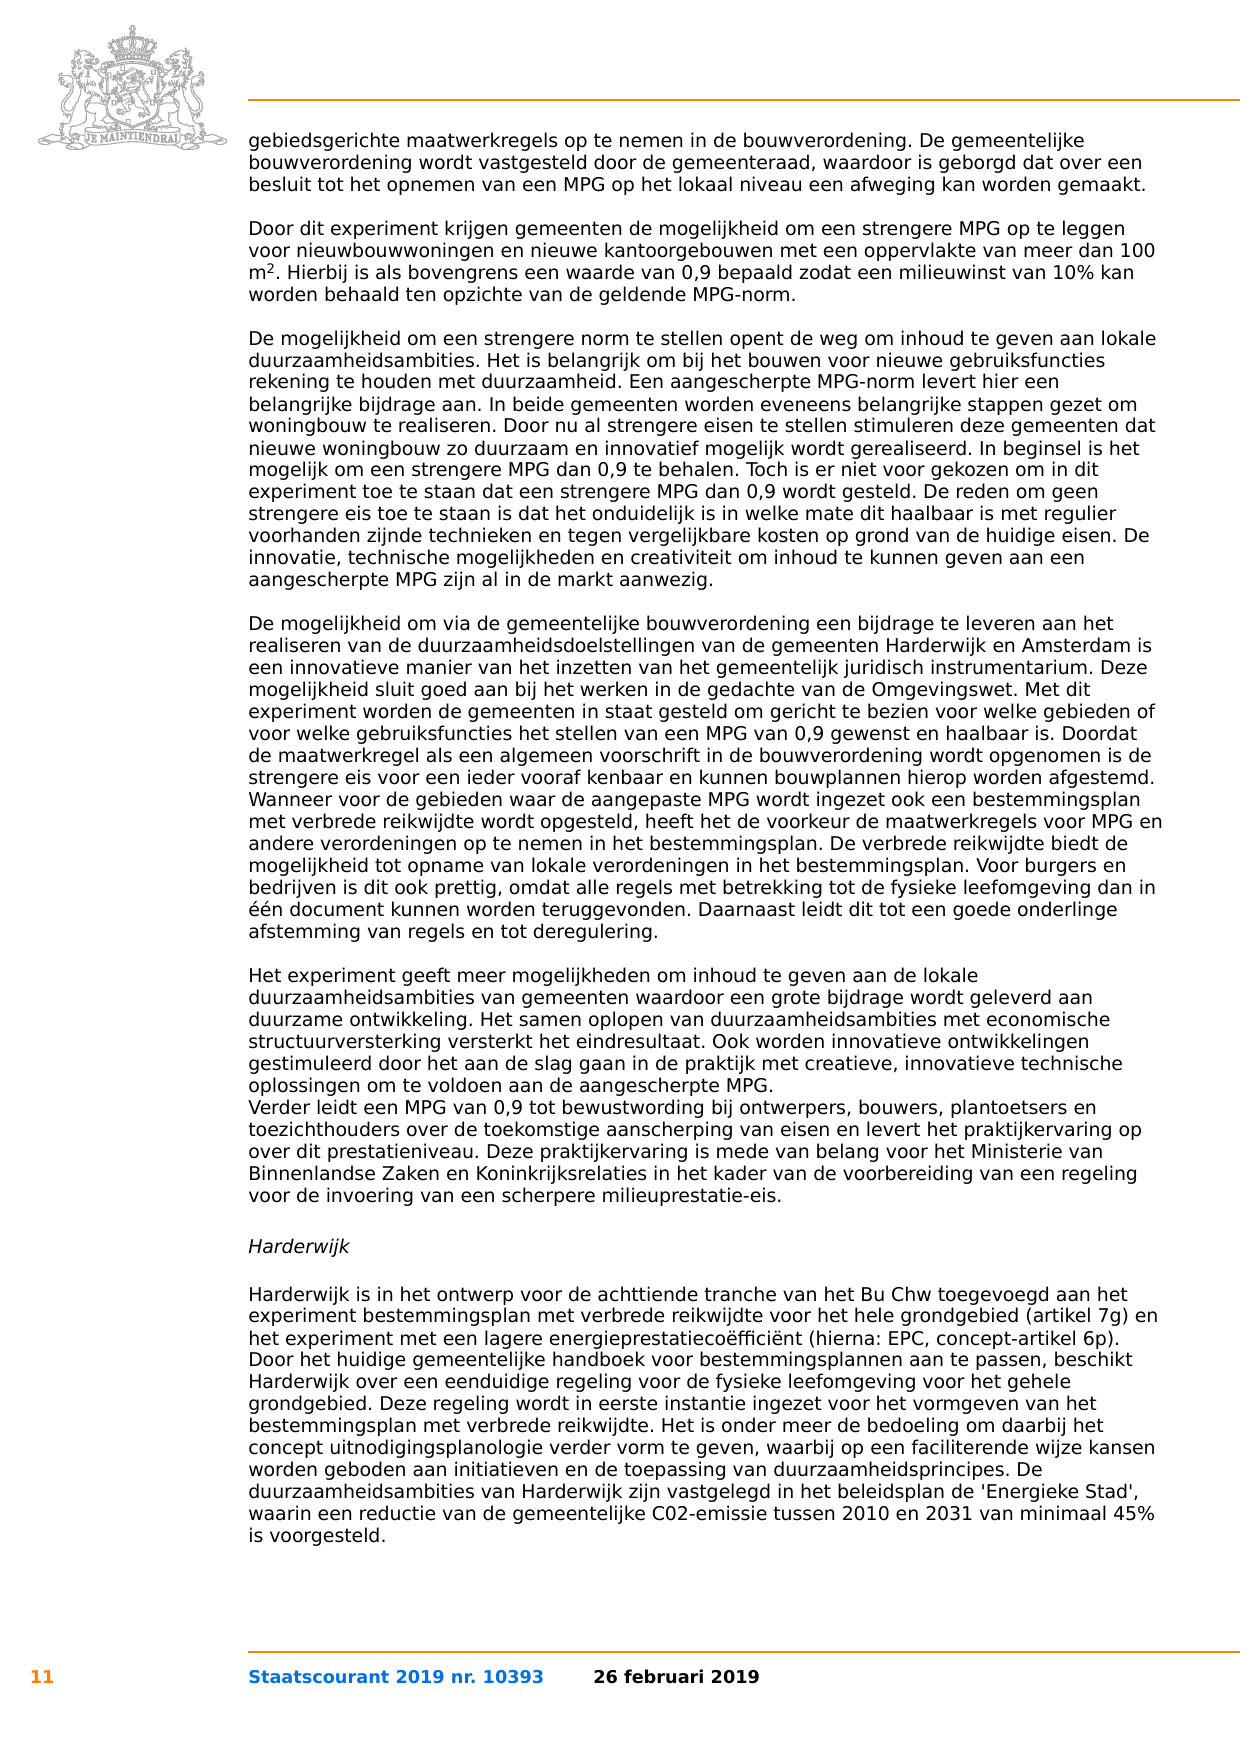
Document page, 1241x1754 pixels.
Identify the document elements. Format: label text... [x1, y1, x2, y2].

picture [38, 25, 227, 150]
text De mogelijkheid om via de gemeentelijke bouwverordening een bijdrage te leveren aan het realiseren van de duurzaamheidsdoelstellingen van de gemeenten Harderwijk en Amsterdam is een innovatieve manier van het inzetten van het gemeentelijk juridisch instrumentarium. Deze mogelijkheid sluit goed aan bij het werken in de gedachte van de Omgevingswet. Met dit experiment worden de gemeenten in staat gesteld om gericht te bezien voor welke gebieden of voor welke gebruiksfuncties het stellen van een MPG van 0,9 gewenst en haalbaar is. Doordat de maatwerkregel als een algemeen voorschrift in de bouwverordening wordt opgenomen is de strengere eis voor een ieder vooraf kenbaar en kunnen bouwplannen hierop worden afgestemd. Wanneer voor de gebieden waar de aangepaste MPG wordt ingezet ook een bestemmingsplan met verbrede reikwijdte wordt opgesteld, heeft het de voorkeur de maatwerkregels voor MPG en andere verordeningen op te nemen in het bestemmingsplan. De verbrede reikwijdte biedt de mogelijkheid tot opname van lokale verordeningen in het bestemmingsplan. Voor burgers en bedrijven is dit ook prettig, omdat alle regels met betrekking tot de fysieke leefomgeving dan in één document kunnen worden teruggevonden. Daarnaast leidt dit tot een goede onderlinge afstemming van regels en tot deregulering. [248, 613, 1163, 943]
text De mogelijkheid om een strengere norm te stellen opent de weg om inhoud te geven aan lokale duurzaamheidsambities. Het is belangrijk om bij het bouwen voor nieuwe gebruiksfuncties rekening te houden met duurzaamheid. Een aangescherpte MPG-norm levert hier een belangrijke bijdrage aan. In beide gemeenten worden eveneens belangrijke stappen gezet om woningbouw te realiseren. Door nu al strengere eisen te stellen stimuleren deze gemeenten dat nieuwe woningbouw zo duurzaam en innovatief mogelijk wordt gerealiseerd. In beginsel is het mogelijk om een strengere MPG dan 0,9 te behalen. Toch is er niet voor gekozen om in dit experiment toe te staan dat een strengere MPG dan 0,9 wordt gesteld. De reden om geen strengere eis toe te staan is dat het onduidelijk is in welke mate dit haalbaar is met regulier voorhanden zijnde technieken en tegen vergelijkbare kosten op grond van de huidige eisen. De innovatie, technische mogelijkheden en creativiteit om inhoud te kunnen geven aan een aangescherpte MPG zijn al in de markt aanwezig. [248, 327, 1163, 591]
text gebiedsgerichte maatwerkregels op te nemen in de bouwverordening. De gemeentelijke bouwverordening wordt vastgesteld door de gemeenteraad, waardoor is geborgd dat over een besluit tot het opnemen van een MPG op het lokaal niveau een afweging kan worden gemaakt. [248, 130, 1163, 196]
subtitle Harderwijk [248, 1236, 1163, 1258]
text Harderwijk is in het ontwerp voor de achttiende tranche van het Bu Chw toegevoegd aan het experiment bestemmingsplan met verbrede reikwijdte voor het hele grondgebied (artikel 7g) en het experiment met een lagere energieprestatiecoëfficiënt (hierna: EPC, concept-artikel 6p). Door het huidige gemeentelijke handboek voor bestemmingsplannen aan te passen, beschikt Harderwijk over een eenduidige regeling voor de fysieke leefomgeving voor het gehele grondgebied. Deze regeling wordt in eerste instantie ingezet voor het vormgeven van het bestemmingsplan met verbrede reikwijdte. Het is onder meer de bedoeling om daarbij het concept uitnodigingsplanologie verder vorm te geven, waarbij op een faciliterende wijze kansen worden geboden aan initiatieven en de toepassing van duurzaamheidsprincipes. De duurzaamheidsambities van Harderwijk zijn vastgelegd in het beleidsplan de 'Energieke Stad', waarin een reductie van de gemeentelijke C02-emissie tussen 2010 en 2031 van minimaal 45% is voorgesteld. [248, 1283, 1163, 1547]
text Door dit experiment krijgen gemeenten de mogelijkheid om een strengere MPG op te leggen voor nieuwbouwwoningen en nieuwe kantoorgebouwen met een oppervlakte van meer dan 100 m2. Hierbij is als bovengrens een waarde van 0,9 bepaald zodat een milieuwinst van 10% kan worden behaald ten opzichte van de geldende MPG-norm. [248, 218, 1163, 306]
text Het experiment geeft meer mogelijkheden om inhoud te geven aan de lokale duurzaamheidsambities van gemeenten waardoor een grote bijdrage wordt geleverd aan duurzame ontwikkeling. Het samen oplopen van duurzaamheidsambities met economische structuurversterking versterkt het eindresultaat. Ook worden innovatieve ontwikkelingen gestimuleerd door het aan de slag gaan in de praktijk met creatieve, innovatieve technische oplossingen om te voldoen aan de aangescherpte MPG. [248, 965, 1163, 1097]
text Verder leidt een MPG van 0,9 tot bewustwording bij ontwerpers, bouwers, plantoetsers en toezichthouders over de toekomstige aanscherping van eisen en levert het praktijkervaring op over dit prestatieniveau. Deze praktijkervaring is mede van belang voor het Ministerie van Binnenlandse Zaken en Koninkrijksrelaties in het kader van de voorbereiding van een regeling voor de invoering van een scherpere milieuprestatie-eis. [248, 1097, 1163, 1206]
